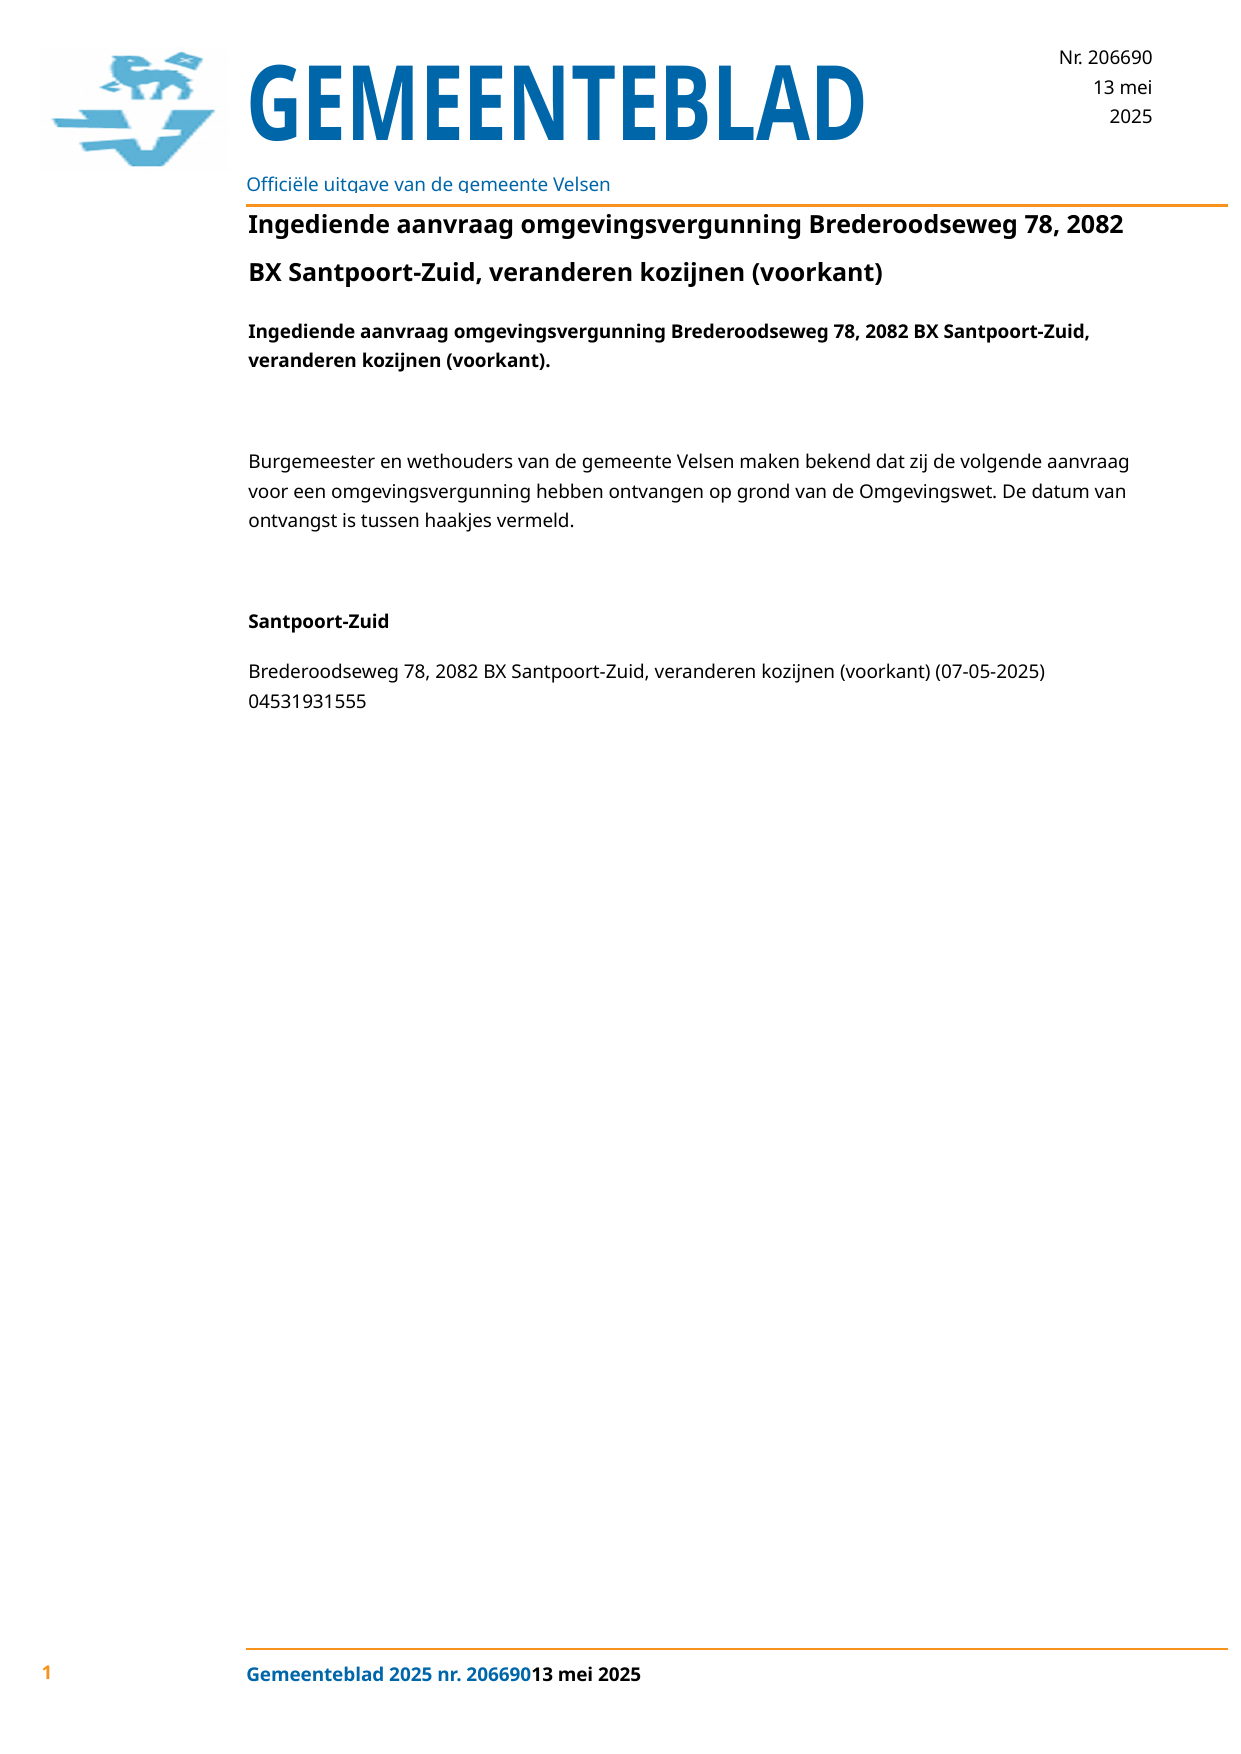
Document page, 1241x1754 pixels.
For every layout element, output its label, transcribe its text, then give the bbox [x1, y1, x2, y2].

picture [41, 47, 231, 172]
text Ingediende aanvraag omgevingsvergunning Brederoodseweg 78, 2082 BX Santpoort-Zuid, veranderen kozijnen (voorkant) [248, 207, 1152, 288]
text Burgemeester en wethouders van de gemeente Velsen maken bekend dat zij de volgende aanvraag voor een omgevingsvergunning hebben ontvangen op grond van de Omgevingswet. De datum van ontvangst is tussen haakjes vermeld. [248, 448, 1152, 533]
text Ingediende aanvraag omgevingsvergunning Brederoodseweg 78, 2082 BX Santpoort-Zuid, veranderen kozijnen (voorkant). [248, 318, 1152, 373]
text Santpoort-Zuid [248, 608, 1152, 634]
text Brederoodseweg 78, 2082 BX Santpoort-Zuid, veranderen kozijnen (voorkant) (07-05-2025) 04531931555 [248, 659, 1152, 714]
